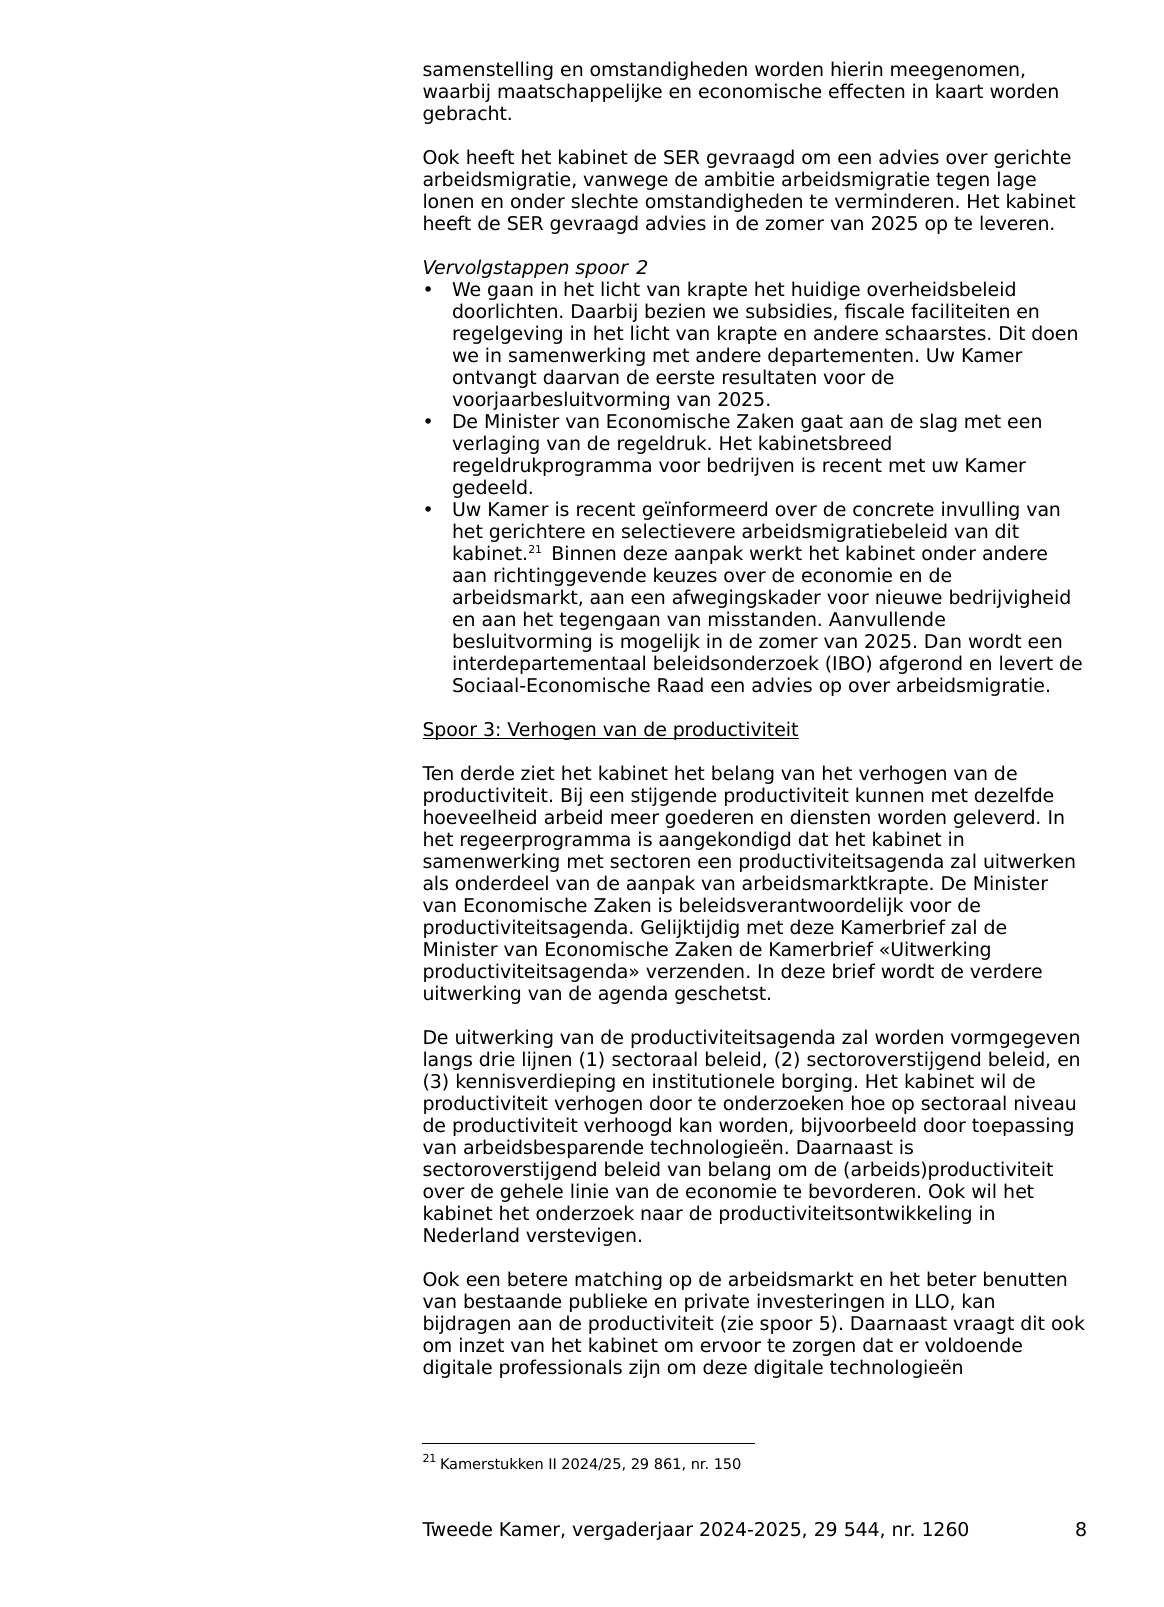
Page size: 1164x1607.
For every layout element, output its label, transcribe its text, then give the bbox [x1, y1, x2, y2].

subtitle Vervolgstappen spoor 2 [422, 257, 1087, 279]
text De uitwerking van de productiviteitsagenda zal worden vormgegeven langs drie lijnen (1) sectoraal beleid, (2) sectoroverstijgend beleid, en (3) kennisverdieping en institutionele borging. Het kabinet wil de productiviteit verhogen door te onderzoeken hoe op sectoraal niveau de productiviteit verhoogd kan worden, bijvoorbeeld door toepassing van arbeidsbesparende technologieën. Daarnaast is sectoroverstijgend beleid van belang om de (arbeids)productiviteit over de gehele linie van de economie te bevorderen. Ook wil het kabinet het onderzoek naar de productiviteitsontwikkeling in Nederland verstevigen. [422, 1027, 1087, 1247]
text Ten derde ziet het kabinet het belang van het verhogen van de productiviteit. Bij een stijgende productiviteit kunnen met dezelfde hoeveelheid arbeid meer goederen en diensten worden geleverd. In het regeerprogramma is aangekondigd dat het kabinet in samenwerking met sectoren een productiviteitsagenda zal uitwerken als onderdeel van de aanpak van arbeidsmarktkrapte. De Minister van Economische Zaken is beleidsverantwoordelijk voor de productiviteitsagenda. Gelijktijdig met deze Kamerbrief zal de Minister van Economische Zaken de Kamerbrief «Uitwerking productiviteitsagenda» verzenden. In deze brief wordt de verdere uitwerking van de agenda geschetst. [422, 763, 1087, 1005]
text Ook een betere matching op de arbeidsmarkt en het beter benutten van bestaande publieke en private investeringen in LLO, kan bijdragen aan de productiviteit (zie spoor 5). Daarnaast vraagt dit ook om inzet van het kabinet om ervoor te zorgen dat er voldoende digitale professionals zijn om deze digitale technologieën [422, 1269, 1087, 1379]
text Kamerstukken II 2024/25, 29 861, nr. 150 [422, 1452, 1087, 1474]
text Ook heeft het kabinet de SER gevraagd om een advies over gerichte arbeidsmigratie, vanwege de ambitie arbeidsmigratie tegen lage lonen en onder slechte omstandigheden te verminderen. Het kabinet heeft de SER gevraagd advies in de zomer van 2025 op te leveren. [422, 147, 1087, 235]
text samenstelling en omstandigheden worden hierin meegenomen, waarbij maatschappelijke en economische effecten in kaart worden gebracht. [422, 59, 1087, 125]
text • We gaan in het licht van krapte het huidige overheidsbeleid doorlichten. Daarbij bezien we subsidies, fiscale faciliteiten en regelgeving in het licht van krapte en andere schaarstes. Dit doen we in samenwerking met andere departementen. Uw Kamer ontvangt daarvan de eerste resultaten voor de voorjaarbesluitvorming van 2025. [422, 279, 1087, 411]
text • De Minister van Economische Zaken gaat aan de slag met een verlaging van de regeldruk. Het kabinetsbreed regeldrukprogramma voor bedrijven is recent met uw Kamer gedeeld. [422, 411, 1087, 499]
subtitle Spoor 3: Verhogen van de productiviteit [422, 719, 1087, 741]
text • Uw Kamer is recent geïnformeerd over de concrete invulling van het gerichtere en selectievere arbeidsmigratiebeleid van dit kabinet. Binnen deze aanpak werkt het kabinet onder andere aan richtinggevende keuzes over de economie en de arbeidsmarkt, aan een afwegingskader voor nieuwe bedrijvigheid en aan het tegengaan van misstanden. Aanvullende besluitvorming is mogelijk in de zomer van 2025. Dan wordt een interdepartementaal beleidsonderzoek (IBO) afgerond en levert de Sociaal-Economische Raad een advies op over arbeidsmigratie. [422, 499, 1087, 697]
